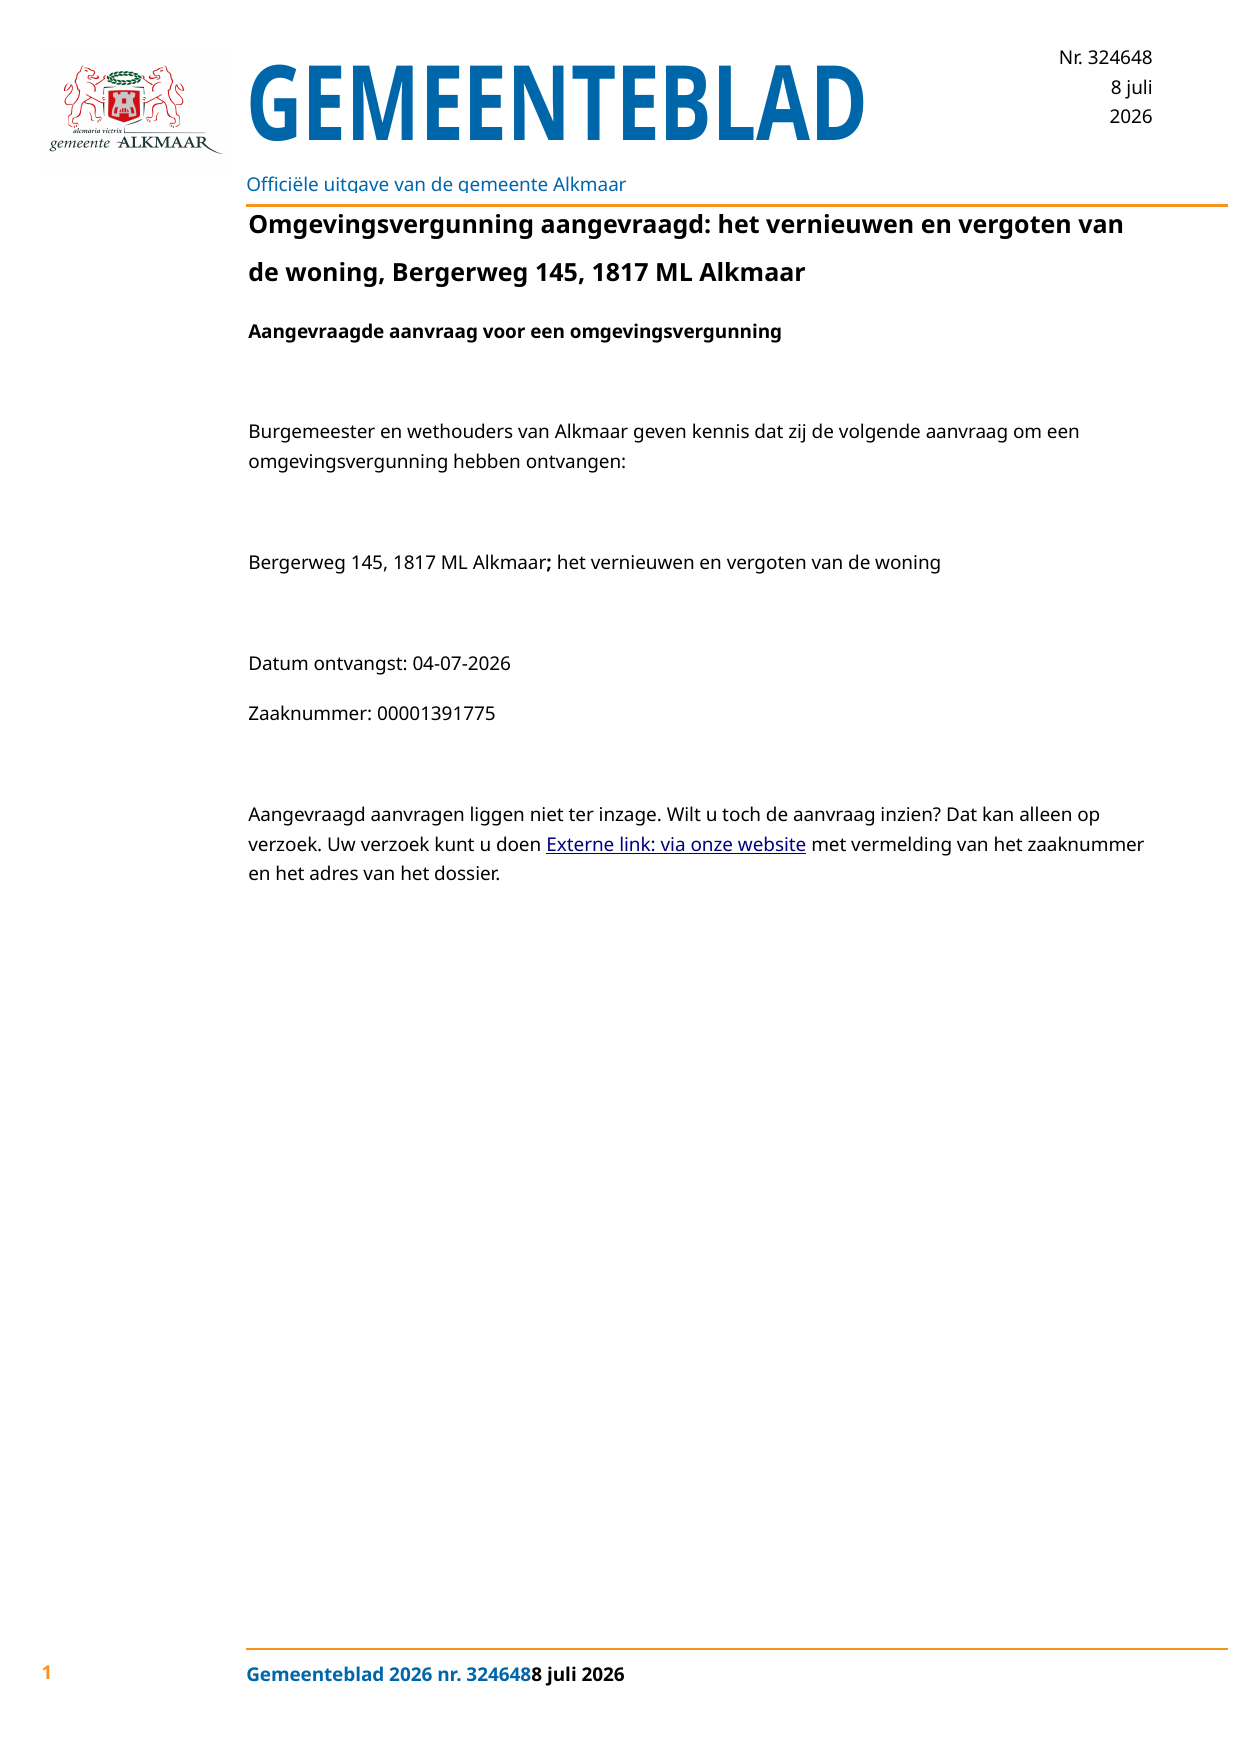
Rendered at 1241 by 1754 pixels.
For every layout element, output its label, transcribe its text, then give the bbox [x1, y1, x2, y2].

text Bergerweg 145, 1817 ML Alkmaar; het vernieuwen en vergoten van de woning [248, 549, 1152, 575]
text Aangevraagde aanvraag voor een omgevingsvergunning [248, 318, 1152, 344]
text Datum ontvangst: 04-07-2026 [248, 650, 1152, 676]
picture [41, 47, 231, 172]
text Aangevraagd aanvragen liggen niet ter inzage. Wilt u toch de aanvraag inzien? Dat kan alleen op verzoek. Uw verzoek kunt u doen Externe link: via onze website met vermelding van het zaaknummer en het adres van het dossier. [248, 801, 1152, 886]
text Burgemeester en wethouders van Alkmaar geven kennis dat zij de volgende aanvraag om een omgevingsvergunning hebben ontvangen: [248, 419, 1152, 474]
text Omgevingsvergunning aangevraagd: het vernieuwen en vergoten van de woning, Bergerweg 145, 1817 ML Alkmaar [248, 207, 1152, 288]
text Zaaknummer: 00001391775 [248, 700, 1152, 726]
